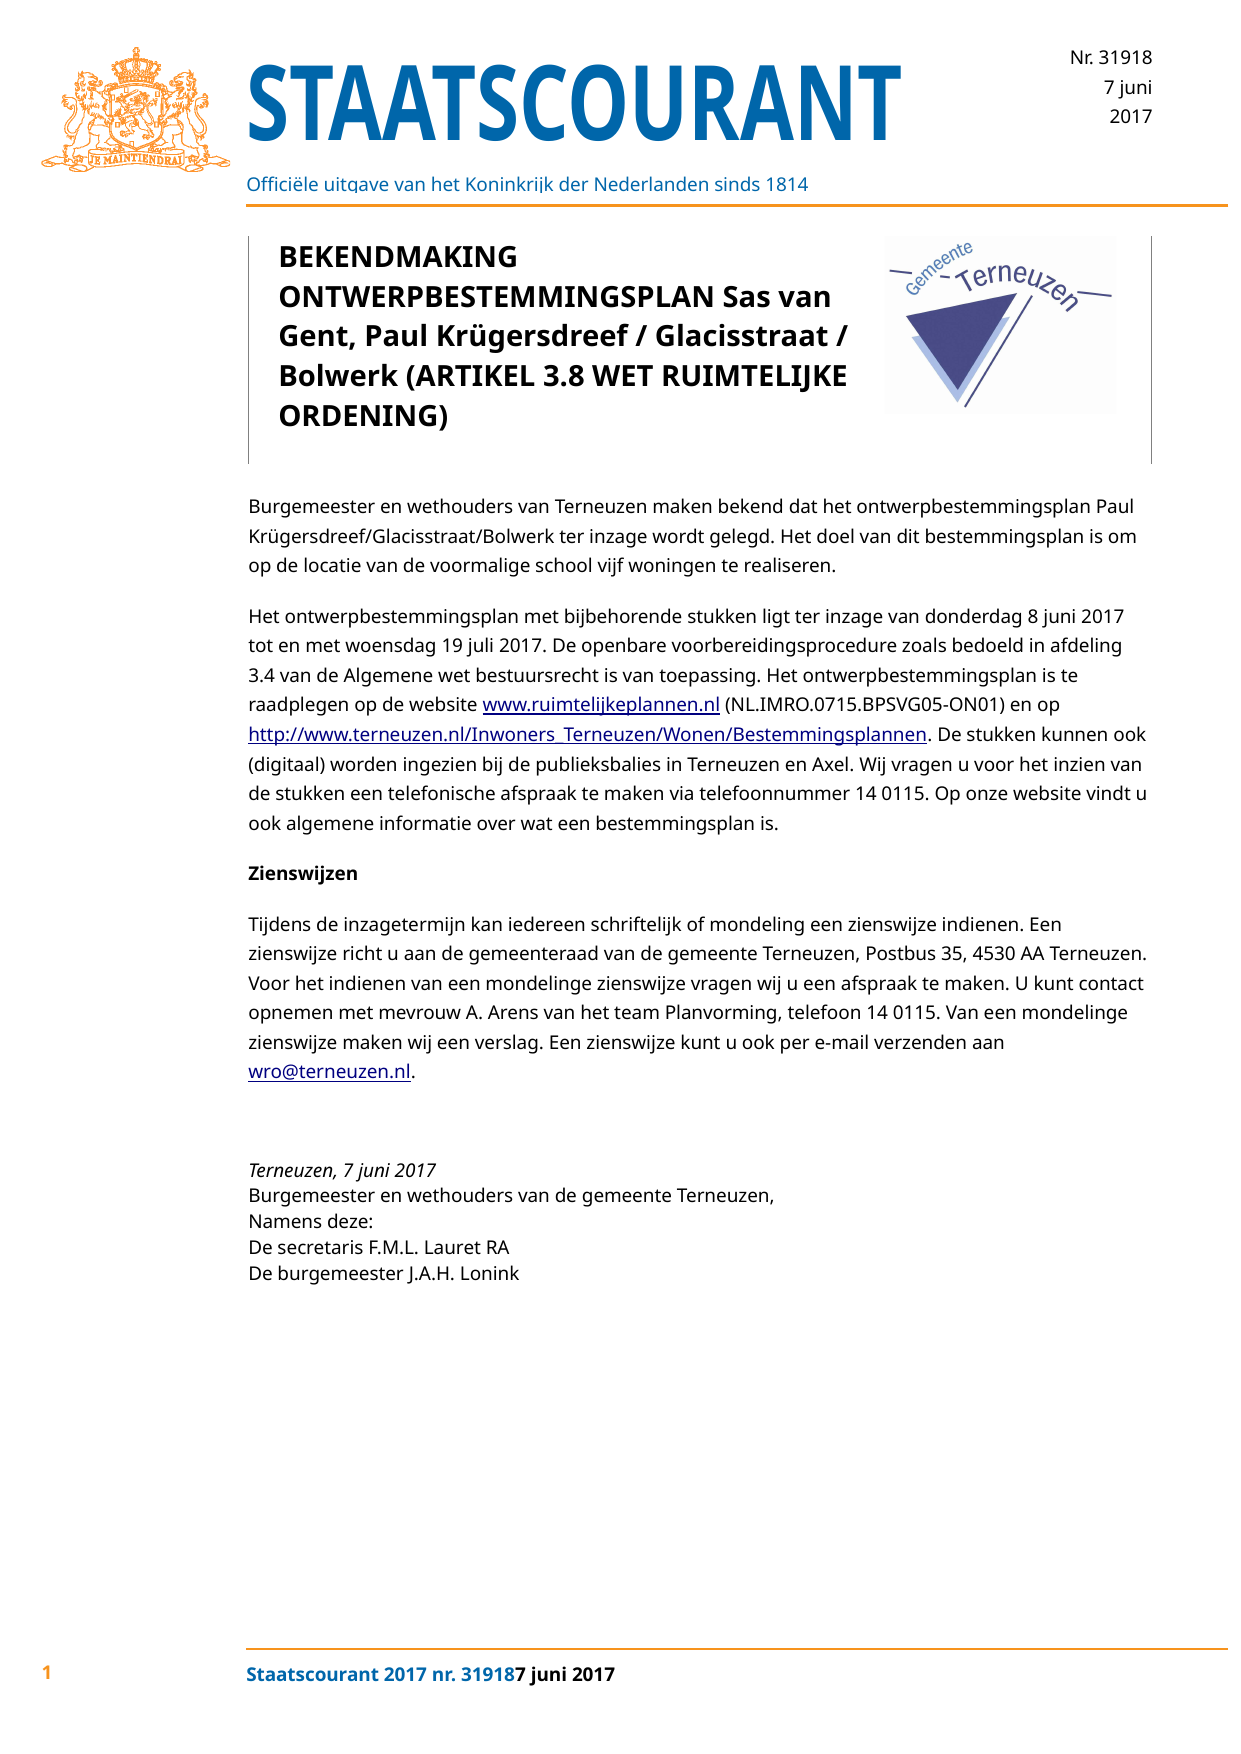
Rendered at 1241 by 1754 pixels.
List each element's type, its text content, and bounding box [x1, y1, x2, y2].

text Namens deze: [248, 1208, 1152, 1234]
text Burgemeester en wethouders van Terneuzen maken bekend dat het ontwerpbestemmingsplan Paul Krügersdreef/Glacisstraat/Bolwerk ter inzage wordt gelegd. Het doel van dit bestemmingsplan is om op de locatie van de voormalige school vijf woningen te realiseren. [248, 493, 1152, 578]
table_header [850, 414, 1151, 464]
text Burgemeester en wethouders van de gemeente Terneuzen, [248, 1183, 1152, 1208]
text De secretaris F.M.L. Lauret RA [248, 1234, 1152, 1260]
picture [41, 47, 231, 172]
table_header [850, 236, 884, 413]
text Het ontwerpbestemmingsplan met bijbehorende stukken ligt ter inzage van donderdag 8 juni 2017 tot en met woensdag 19 juli 2017. De openbare voorbereidingsprocedure zoals bedoeld in afdeling 3.4 van de Algemene wet bestuursrecht is van toepassing. Het ontwerpbestemmingsplan is te raadplegen op de website www.ruimtelijkeplannen.nl (NL.IMRO.0715.BPSVG05-ON01) en op http://www.terneuzen.nl/Inwoners_Terneuzen/Wonen/Bestemmingsplannen. De stukken kunnen ook (digitaal) worden ingezien bij de publieksbalies in Terneuzen en Axel. Wij vragen u voor het inzien van de stukken een telefonische afspraak te maken via telefoonnummer 14 0115. Op onze website vindt u ook algemene informatie over wat een bestemmingsplan is. [248, 603, 1152, 836]
table_header [1117, 236, 1151, 413]
picture [884, 236, 1117, 414]
text De burgemeester J.A.H. Lonink [248, 1260, 1152, 1286]
table_header BEKENDMAKING ONTWERPBESTEMMINGSPLAN Sas van Gent, Paul Krügersdreef / Glacisstraat / Bolwerk (ARTIKEL 3.8 WET RUIMTELIJKE ORDENING) [249, 236, 850, 464]
text Zienswijzen [248, 860, 1152, 886]
text Tijdens de inzagetermijn kan iedereen schriftelijk of mondeling een zienswijze indienen. Een zienswijze richt u aan de gemeenteraad van de gemeente Terneuzen, Postbus 35, 4530 AA Terneuzen. Voor het indienen van een mondelinge zienswijze vragen wij u een afspraak te maken. U kunt contact opnemen met mevrouw A. Arens van het team Planvorming, telefoon 14 0115. Van een mondelinge zienswijze maken wij een verslag. Een zienswijze kunt u ook per e-mail verzenden aan wro@terneuzen.nl. [248, 911, 1152, 1084]
text Terneuzen, 7 juni 2017 [248, 1157, 1152, 1183]
